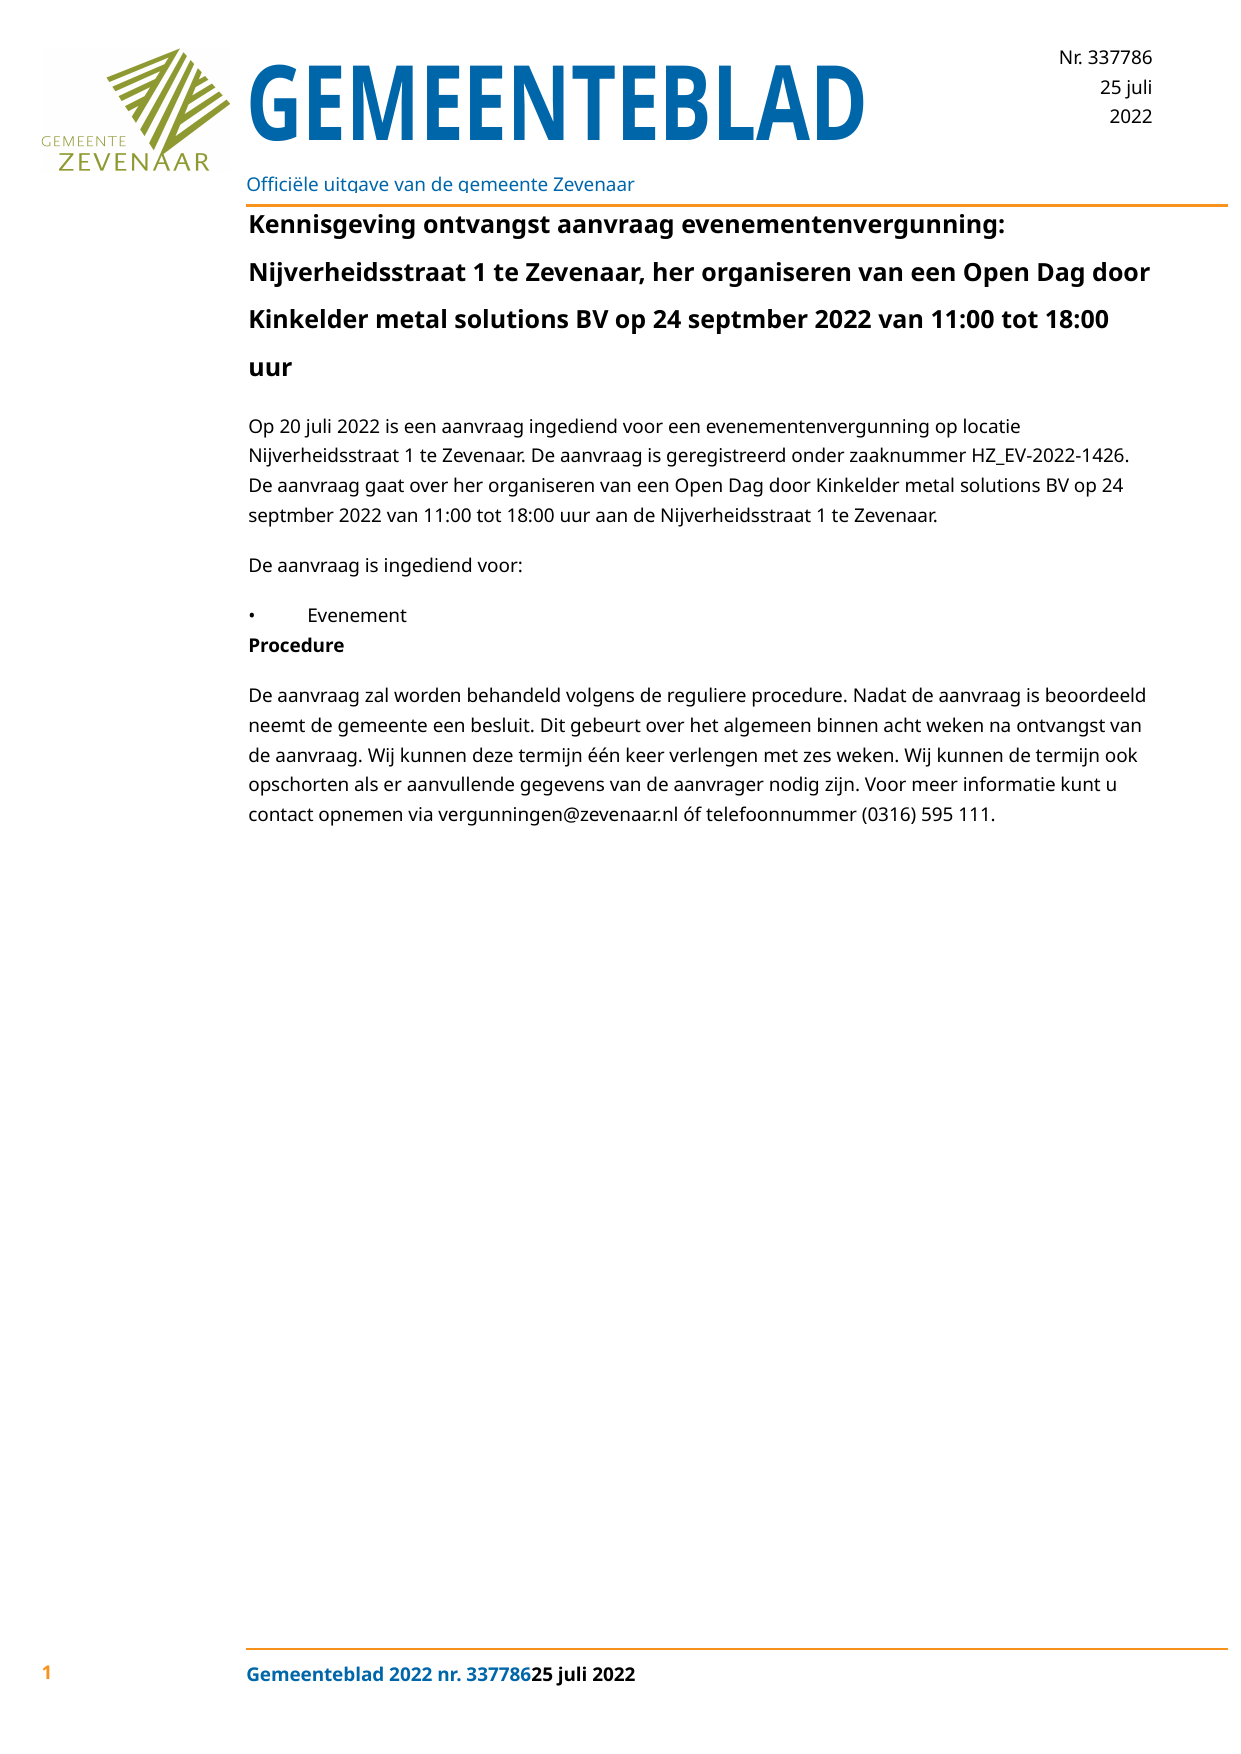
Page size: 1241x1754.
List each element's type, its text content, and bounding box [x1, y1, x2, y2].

text Procedure [248, 632, 1152, 658]
text Op 20 juli 2022 is een aanvraag ingediend voor een evenementenvergunning op locatie Nijverheidsstraat 1 te Zevenaar. De aanvraag is geregistreerd onder zaaknummer HZ_EV-2022-1426. De aanvraag gaat over her organiseren van een Open Dag door Kinkelder metal solutions BV op 24 septmber 2022 van 11:00 tot 18:00 uur aan de Nijverheidsstraat 1 te Zevenaar. [248, 413, 1152, 528]
text Kennisgeving ontvangst aanvraag evenementenvergunning: Nijverheidsstraat 1 te Zevenaar, her organiseren van een Open Dag door Kinkelder metal solutions BV op 24 septmber 2022 van 11:00 tot 18:00 uur [248, 207, 1152, 384]
picture [41, 47, 231, 172]
text De aanvraag is ingediend voor: [248, 552, 1152, 578]
list Evenement [248, 603, 1152, 628]
text De aanvraag zal worden behandeld volgens de reguliere procedure. Nadat de aanvraag is beoordeeld neemt de gemeente een besluit. Dit gebeurt over het algemeen binnen acht weken na ontvangst van de aanvraag. Wij kunnen deze termijn één keer verlengen met zes weken. Wij kunnen de termijn ook opschorten als er aanvullende gegevens van de aanvrager nodig zijn. Voor meer informatie kunt u contact opnemen via vergunningen@zevenaar.nl óf telefoonnummer (0316) 595 111. [248, 683, 1152, 827]
